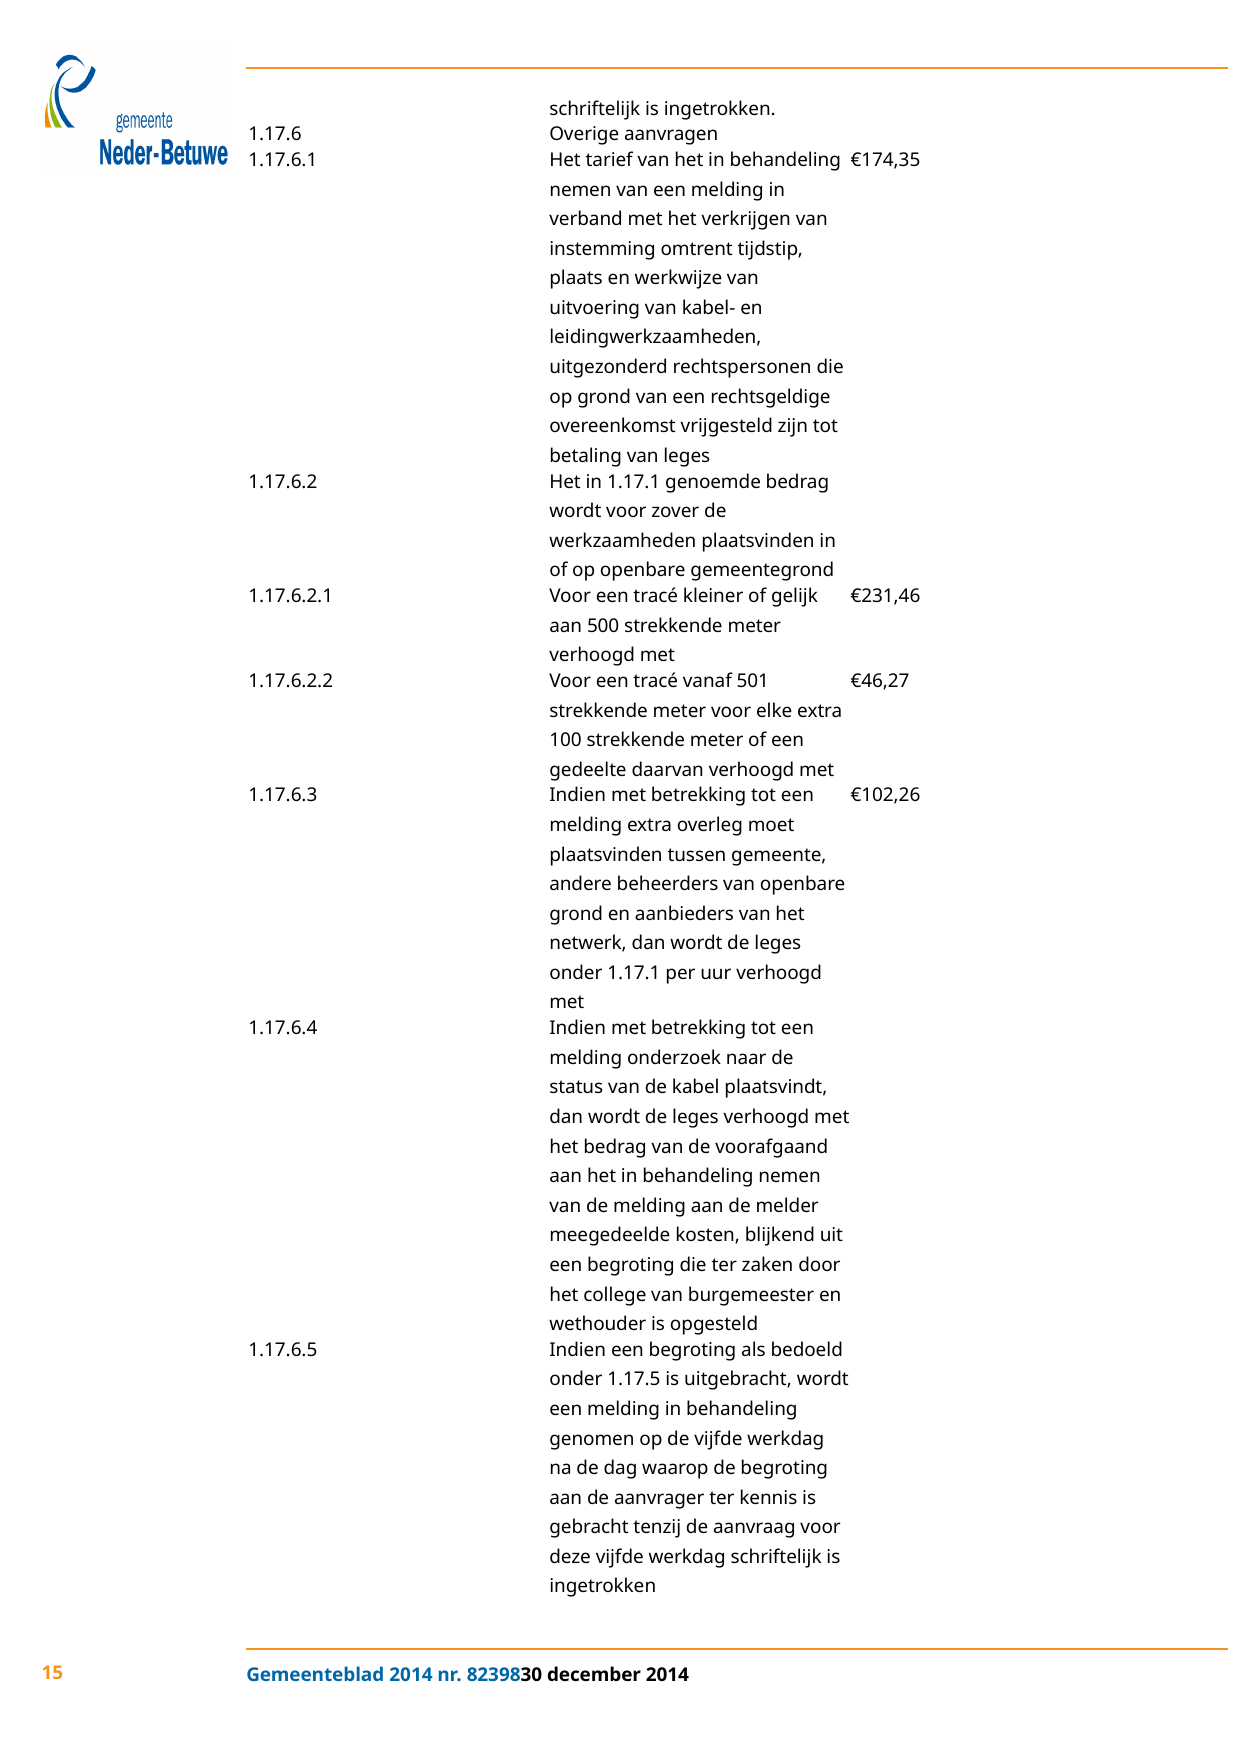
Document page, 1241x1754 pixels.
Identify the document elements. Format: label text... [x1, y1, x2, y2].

table_cell 1.17.6.4 [248, 1015, 549, 1336]
table_cell 1.17.6.2.2 [248, 667, 549, 782]
table_cell 1.17.6.2 [248, 468, 549, 582]
table_cell 1.17.6.2.1 [248, 582, 549, 667]
table_cell €174,35 [850, 146, 1152, 468]
table_cell €46,27 [850, 667, 1152, 782]
table_cell [850, 1336, 1152, 1598]
table_cell [850, 1015, 1152, 1336]
table_cell Voor een tracé vanaf 501 strekkende meter voor elke extra 100 strekkende meter of een gedeelte daarvan verhoogd met [549, 667, 850, 782]
table_cell 1.17.6 [248, 121, 549, 146]
table_cell 1.17.6.5 [248, 1336, 549, 1598]
table_cell Het tarief van het in behandeling nemen van een melding in verband met het verkrijgen van instemming omtrent tijdstip, plaats en werkwijze van uitvoering van kabel- en leidingwerkzaamheden, uitgezonderd rechtspersonen die op grond van een rechtsgeldige overeenkomst vrijgesteld zijn tot betaling van leges [549, 146, 850, 468]
table_cell Indien met betrekking tot een melding extra overleg moet plaatsvinden tussen gemeente, andere beheerders van openbare grond en aanbieders van het netwerk, dan wordt de leges onder 1.17.1 per uur verhoogd met [549, 782, 850, 1014]
table_cell Voor een tracé kleiner of gelijk aan 500 strekkende meter verhoogd met [549, 582, 850, 667]
table_cell €102,26 [850, 782, 1152, 1014]
table_cell [850, 95, 1152, 121]
table_cell [248, 95, 549, 121]
table_cell Het in 1.17.1 genoemde bedrag wordt voor zover de werkzaamheden plaatsvinden in of op openbare gemeentegrond [549, 468, 850, 582]
table_cell [850, 468, 1152, 582]
table_cell schriftelijk is ingetrokken. [549, 95, 850, 121]
table_cell €231,46 [850, 582, 1152, 667]
table_cell 1.17.6.3 [248, 782, 549, 1014]
table_cell Indien met betrekking tot een melding onderzoek naar de status van de kabel plaatsvindt, dan wordt de leges verhoogd met het bedrag van de voorafgaand aan het in behandeling nemen van de melding aan de melder meegedeelde kosten, blijkend uit een begroting die ter zaken door het college van burgemeester en wethouder is opgesteld [549, 1015, 850, 1336]
table_cell 1.17.6.1 [248, 146, 549, 468]
table_cell Overige aanvragen [549, 121, 850, 146]
table_cell Indien een begroting als bedoeld onder 1.17.5 is uitgebracht, wordt een melding in behandeling genomen op de vijfde werkdag na de dag waarop de begroting aan de aanvrager ter kennis is gebracht tenzij de aanvraag voor deze vijfde werkdag schriftelijk is ingetrokken [549, 1336, 850, 1598]
picture [41, 47, 231, 172]
table_cell [850, 121, 1152, 146]
